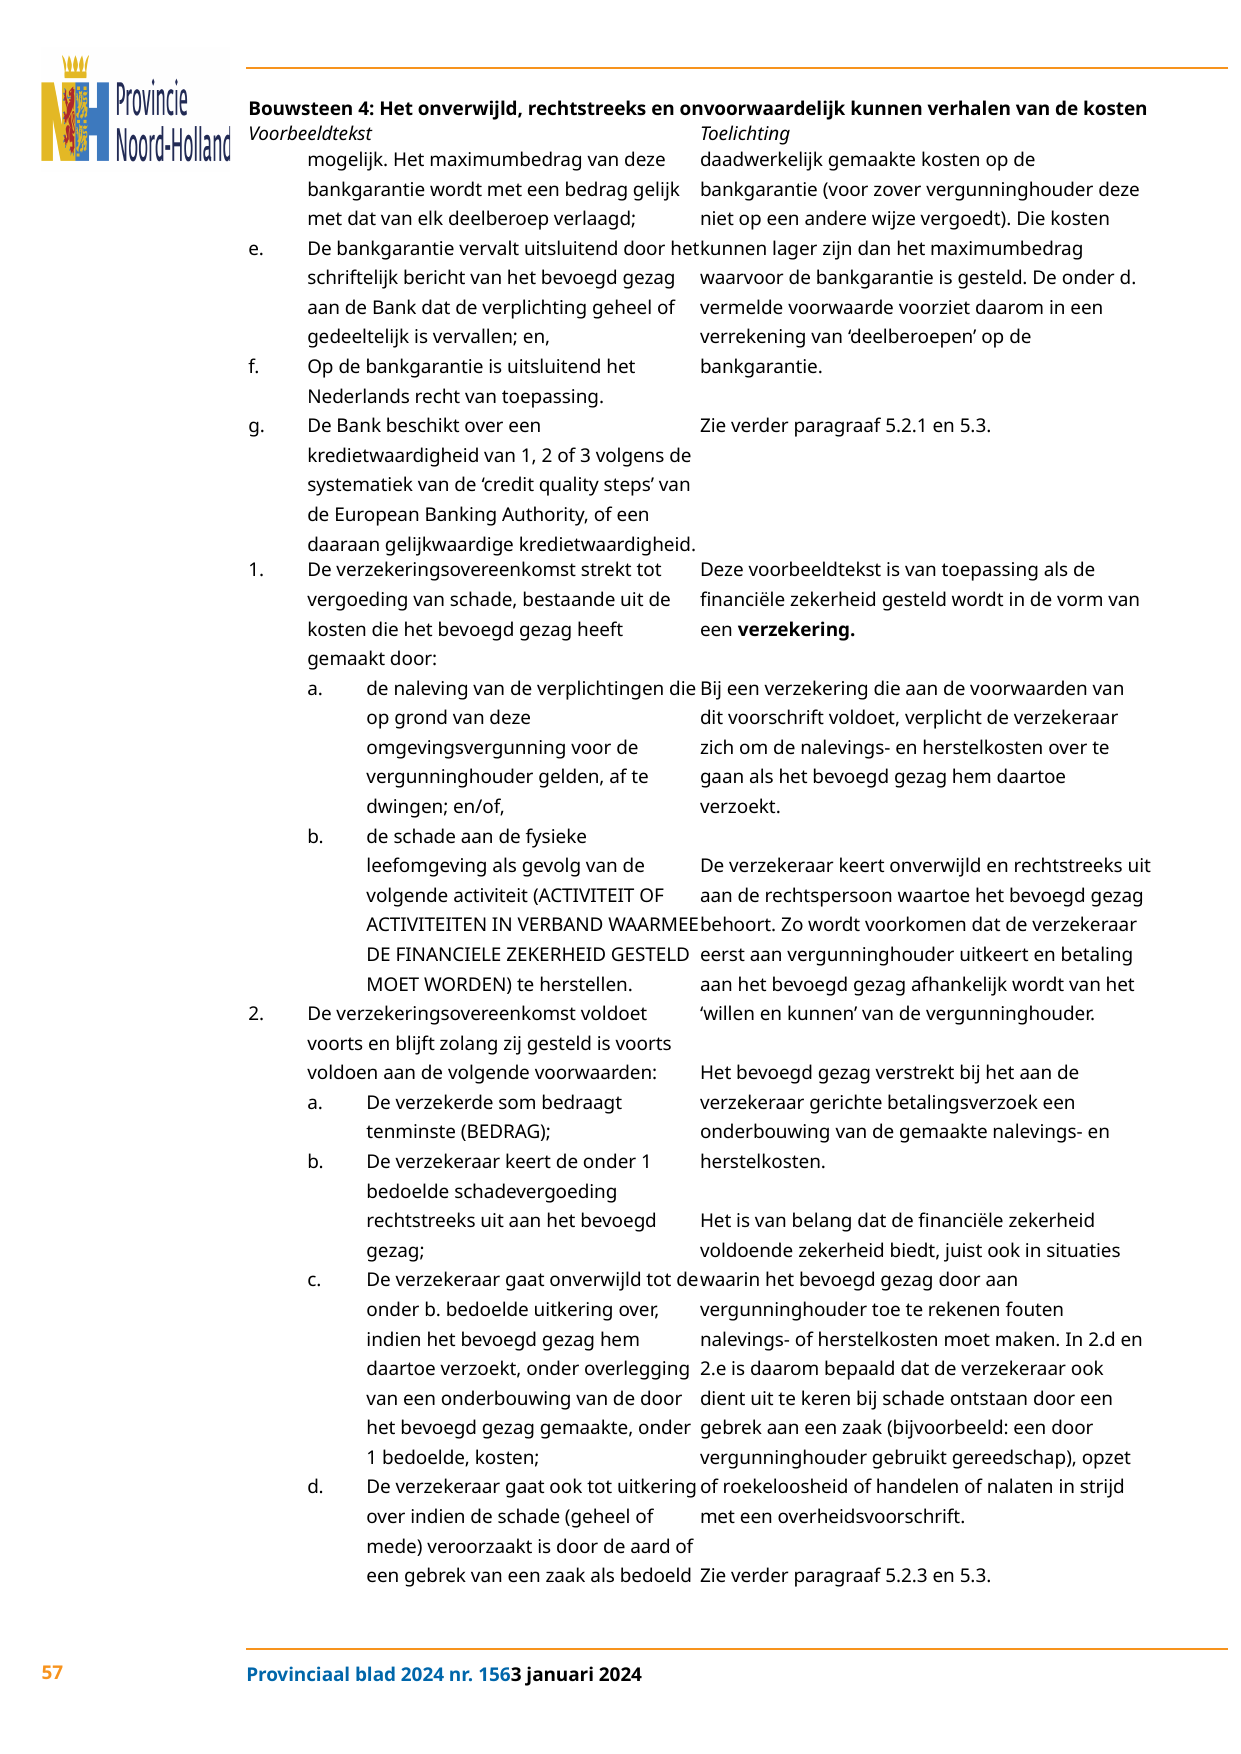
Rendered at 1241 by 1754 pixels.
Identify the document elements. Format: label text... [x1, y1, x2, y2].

table_cell De verzekeringsovereenkomst strekt tot vergoeding van schade, bestaande uit de kosten die het bevoegd gezag heeft gemaakt door: de naleving van de verplichtingen die op grond van deze omgevingsvergunning voor de vergunninghouder gelden, af te dwingen; en/of, de schade aan de fysieke leefomgeving als gevolg van de volgende activiteit (ACTIVITEIT OF ACTIVITEITEN IN VERBAND WAARMEE DE FINANCIELE ZEKERHEID GESTELD MOET WORDEN) te herstellen. De verzekeringsovereenkomst voldoet voorts en blijft zolang zij gesteld is voorts voldoen aan de volgende voorwaarden: De verzekerde som bedraagt tenminste (BEDRAG); De verzekeraar keert de onder 1 bedoelde schadevergoeding rechtstreeks uit aan het bevoegd gezag; De verzekeraar gaat onverwijld tot de onder b. bedoelde uitkering over, indien het bevoegd gezag hem daartoe verzoekt, onder overlegging van een onderbouwing van de door het bevoegd gezag gemaakte, onder 1 bedoelde, kosten; De verzekeraar gaat ook tot uitkering over indien de schade (geheel of mede) veroorzaakt is door de aard of een gebrek van een zaak als bedoeld [248, 557, 700, 1588]
table_cell Deze voorbeeldtekst is van toepassing als de financiële zekerheid gesteld wordt in de vorm van een verzekering. Bij een verzekering die aan de voorwaarden van dit voorschrift voldoet, verplicht de verzekeraar zich om de nalevings- en herstelkosten over te gaan als het bevoegd gezag hem daartoe verzoekt. De verzekeraar keert onverwijld en rechtstreeks uit aan de rechtspersoon waartoe het bevoegd gezag behoort. Zo wordt voorkomen dat de verzekeraar eerst aan vergunninghouder uitkeert en betaling aan het bevoegd gezag afhankelijk wordt van het ‘willen en kunnen’ van de vergunninghouder. Het bevoegd gezag verstrekt bij het aan de verzekeraar gerichte betalingsverzoek een onderbouwing van de gemaakte nalevings- en herstelkosten. Het is van belang dat de financiële zekerheid voldoende zekerheid biedt, juist ook in situaties waarin het bevoegd gezag door aan vergunninghouder toe te rekenen fouten nalevings- of herstelkosten moet maken. In 2.d en 2.e is daarom bepaald dat de verzekeraar ook dient uit te keren bij schade ontstaan door een gebrek aan een zaak (bijvoorbeeld: een door vergunninghouder gebruikt gereedschap), opzet of roekeloosheid of handelen of nalaten in strijd met een overheidsvoorschrift. Zie verder paragraaf 5.2.3 en 5.3. [700, 557, 1152, 1588]
picture [41, 47, 231, 172]
table_cell Voorbeeldtekst [248, 121, 700, 146]
table_header Bouwsteen 4: Het onverwijld, rechtstreeks en onvoorwaardelijk kunnen verhalen van de kosten [248, 95, 1152, 121]
table_cell mogelijk. Het maximumbedrag van deze bankgarantie wordt met een bedrag gelijk met dat van elk deelberoep verlaagd; De bankgarantie vervalt uitsluitend door het schriftelijk bericht van het bevoegd gezag aan de Bank dat de verplichting geheel of gedeeltelijk is vervallen; en, Op de bankgarantie is uitsluitend het Nederlands recht van toepassing. De Bank beschikt over een kredietwaardigheid van 1, 2 of 3 volgens de systematiek van de ‘credit quality steps’ van de European Banking Authority, of een daaraan gelijkwaardige kredietwaardigheid. [248, 146, 700, 557]
table_cell Toelichting [700, 121, 1152, 146]
table_cell daadwerkelijk gemaakte kosten op de bankgarantie (voor zover vergunninghouder deze niet op een andere wijze vergoedt). Die kosten kunnen lager zijn dan het maximumbedrag waarvoor de bankgarantie is gesteld. De onder d. vermelde voorwaarde voorziet daarom in een verrekening van ‘deelberoepen’ op de bankgarantie. Zie verder paragraaf 5.2.1 en 5.3. [700, 146, 1152, 557]
